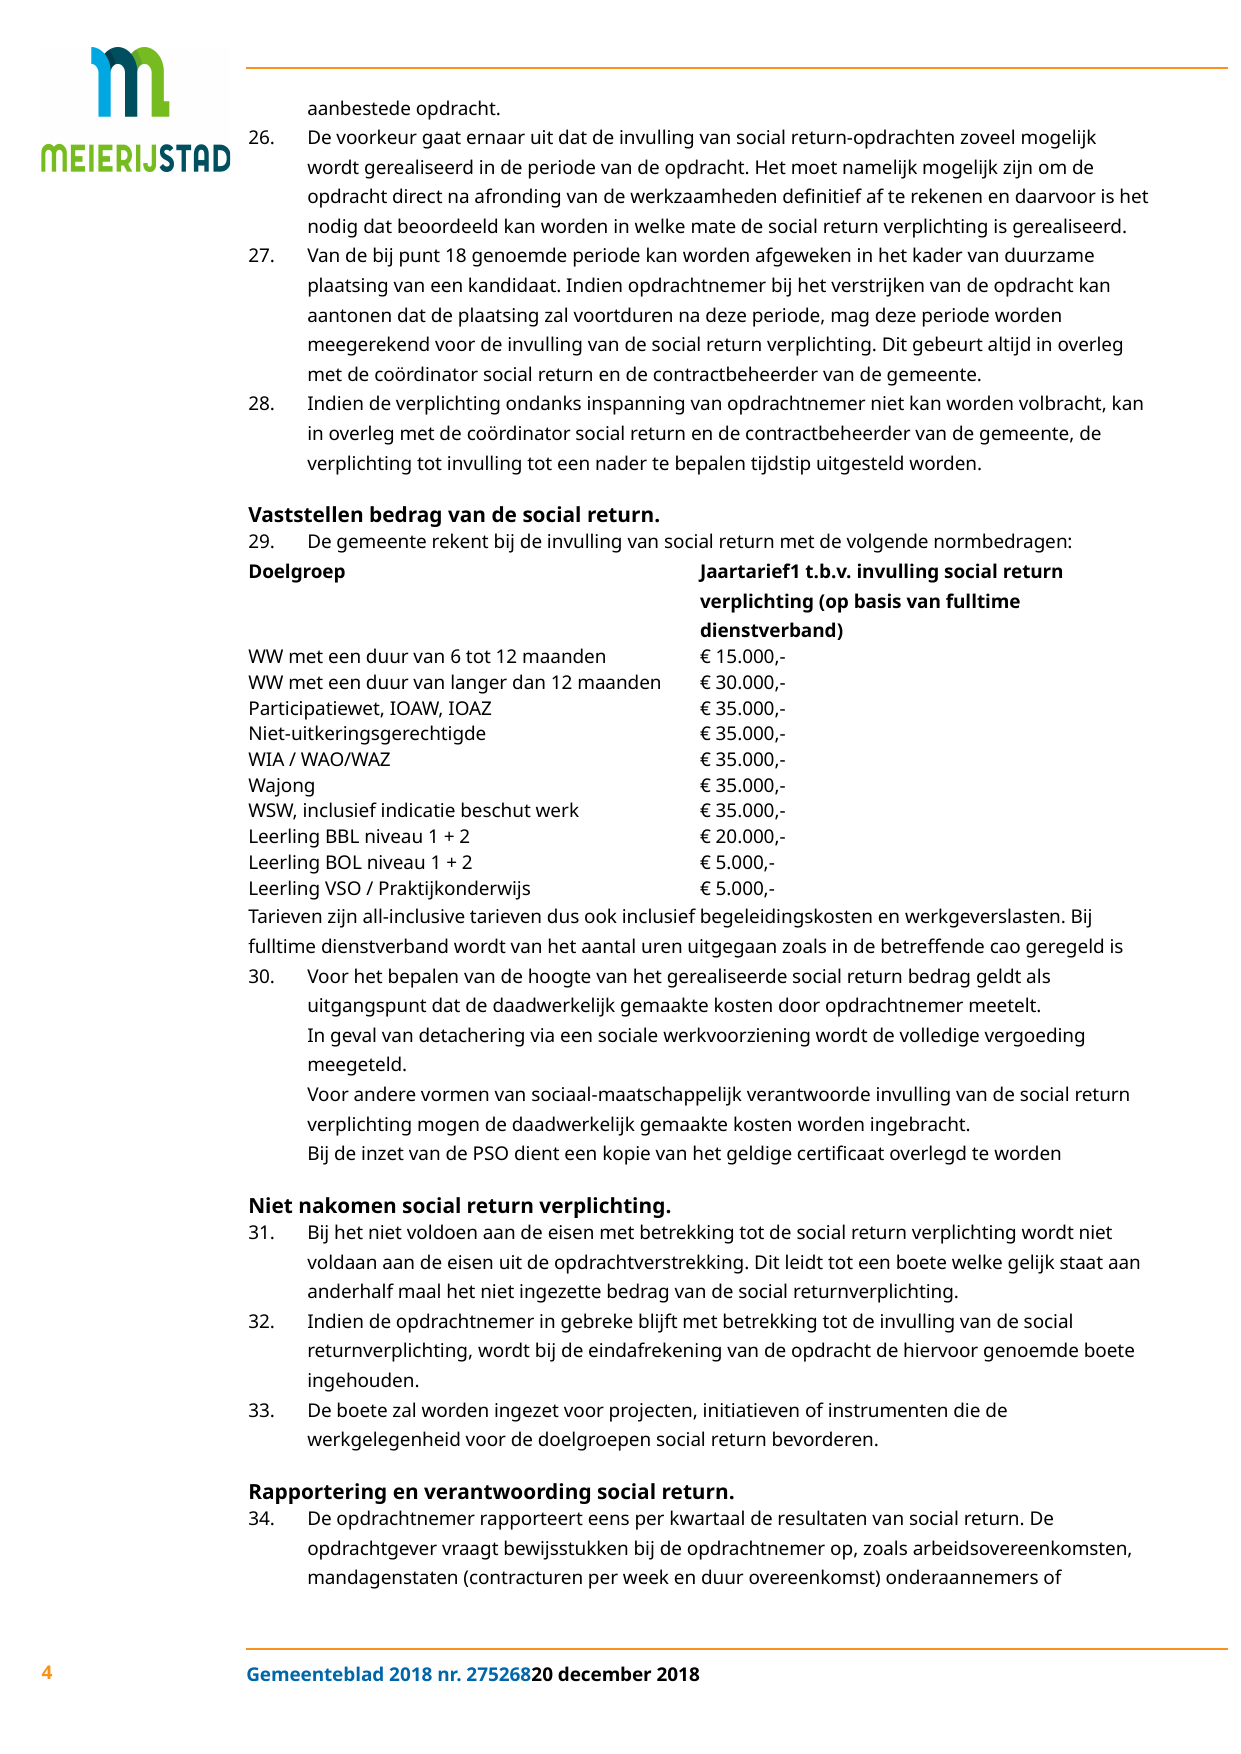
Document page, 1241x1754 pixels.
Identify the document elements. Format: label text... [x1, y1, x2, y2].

table_cell Leerling BOL niveau 1 + 2 [248, 849, 700, 875]
table_cell € 15.000,- [700, 643, 1152, 669]
table_cell WSW, inclusief indicatie beschut werk [248, 798, 700, 823]
list Voor het bepalen van de hoogte van het gerealiseerde social return bedrag geldt als uitgangspunt dat de daadwerkelijk gemaakte kosten door opdrachtnemer meetelt. [248, 963, 1152, 1018]
table_cell € 30.000,- [700, 669, 1152, 695]
list Bij de inzet van de PSO dient een kopie van het geldige certificaat overlegd te worden [248, 1140, 1152, 1166]
table_cell WIA / WAO/WAZ [248, 746, 700, 772]
text Niet nakomen social return verplichting. [248, 1191, 1152, 1219]
table_cell WW met een duur van langer dan 12 maanden [248, 669, 700, 695]
list De gemeente rekent bij de invulling van social return met de volgende normbedragen: [248, 529, 1152, 554]
picture [41, 47, 231, 172]
table_cell € 5.000,- [700, 875, 1152, 901]
table_cell € 35.000,- [700, 720, 1152, 746]
table_header Jaartarief1 t.b.v. invulling social return verplichting (op basis van fulltime dienstverband) [700, 558, 1152, 643]
list Indien de verplichting ondanks inspanning van opdrachtnemer niet kan worden volbracht, kan in overleg met de coördinator social return en de contractbeheerder van de gemeente, de verplichting tot invulling tot een nader te bepalen tijdstip uitgesteld worden. [248, 391, 1152, 476]
list Van de bij punt 18 genoemde periode kan worden afgeweken in het kader van duurzame plaatsing van een kandidaat. Indien opdrachtnemer bij het verstrijken van de opdracht kan aantonen dat de plaatsing zal voortduren na deze periode, mag deze periode worden meegerekend voor de invulling van de social return verplichting. Dit gebeurt altijd in overleg met de coördinator social return en de contractbeheerder van de gemeente. [248, 243, 1152, 387]
list Voor andere vormen van sociaal-maatschappelijk verantwoorde invulling van de social return verplichting mogen de daadwerkelijk gemaakte kosten worden ingebracht. [248, 1081, 1152, 1137]
table_cell Leerling VSO / Praktijkonderwijs [248, 875, 700, 901]
list De voorkeur gaat ernaar uit dat de invulling van social return-opdrachten zoveel mogelijk wordt gerealiseerd in de periode van de opdracht. Het moet namelijk mogelijk zijn om de opdracht direct na afronding van de werkzaamheden definitief af te rekenen en daarvoor is het nodig dat beoordeeld kan worden in welke mate de social return verplichting is gerealiseerd. [248, 124, 1152, 239]
table_header Doelgroep [248, 558, 700, 643]
table_cell € 35.000,- [700, 772, 1152, 798]
table_cell € 5.000,- [700, 849, 1152, 875]
table_cell € 35.000,- [700, 798, 1152, 823]
table_cell Participatiewet, IOAW, IOAZ [248, 695, 700, 720]
table_cell Wajong [248, 772, 700, 798]
table_cell WW met een duur van 6 tot 12 maanden [248, 643, 700, 669]
list aanbestede opdracht. [248, 95, 1152, 121]
table_cell Niet-uitkeringsgerechtigde [248, 720, 700, 746]
list De boete zal worden ingezet voor projecten, initiatieven of instrumenten die de werkgelegenheid voor de doelgroepen social return bevorderen. [248, 1397, 1152, 1452]
text Rapportering en verantwoording social return. [248, 1477, 1152, 1505]
list De opdrachtnemer rapporteert eens per kwartaal de resultaten van social return. De opdrachtgever vraagt bewijsstukken bij de opdrachtnemer op, zoals arbeidsovereenkomsten, mandagenstaten (contracturen per week en duur overeenkomst) onderaannemers of [248, 1505, 1152, 1590]
text Vaststellen bedrag van de social return. [248, 500, 1152, 529]
table_cell € 35.000,- [700, 746, 1152, 772]
table_cell € 20.000,- [700, 823, 1152, 849]
text Tarieven zijn all-inclusive tarieven dus ook inclusief begeleidingskosten en werkgeverslasten. Bij fulltime dienstverband wordt van het aantal uren uitgegaan zoals in de betreffende cao geregeld is [248, 904, 1152, 959]
table_cell Leerling BBL niveau 1 + 2 [248, 823, 700, 849]
list Indien de opdrachtnemer in gebreke blijft met betrekking tot de invulling van de social returnverplichting, wordt bij de eindafrekening van de opdracht de hiervoor genoemde boete ingehouden. [248, 1308, 1152, 1393]
list Bij het niet voldoen aan de eisen met betrekking tot de social return verplichting wordt niet voldaan aan de eisen uit de opdrachtverstrekking. Dit leidt tot een boete welke gelijk staat aan anderhalf maal het niet ingezette bedrag van de social returnverplichting. [248, 1219, 1152, 1304]
table_cell € 35.000,- [700, 695, 1152, 720]
list In geval van detachering via een sociale werkvoorziening wordt de volledige vergoeding meegeteld. [248, 1022, 1152, 1077]
